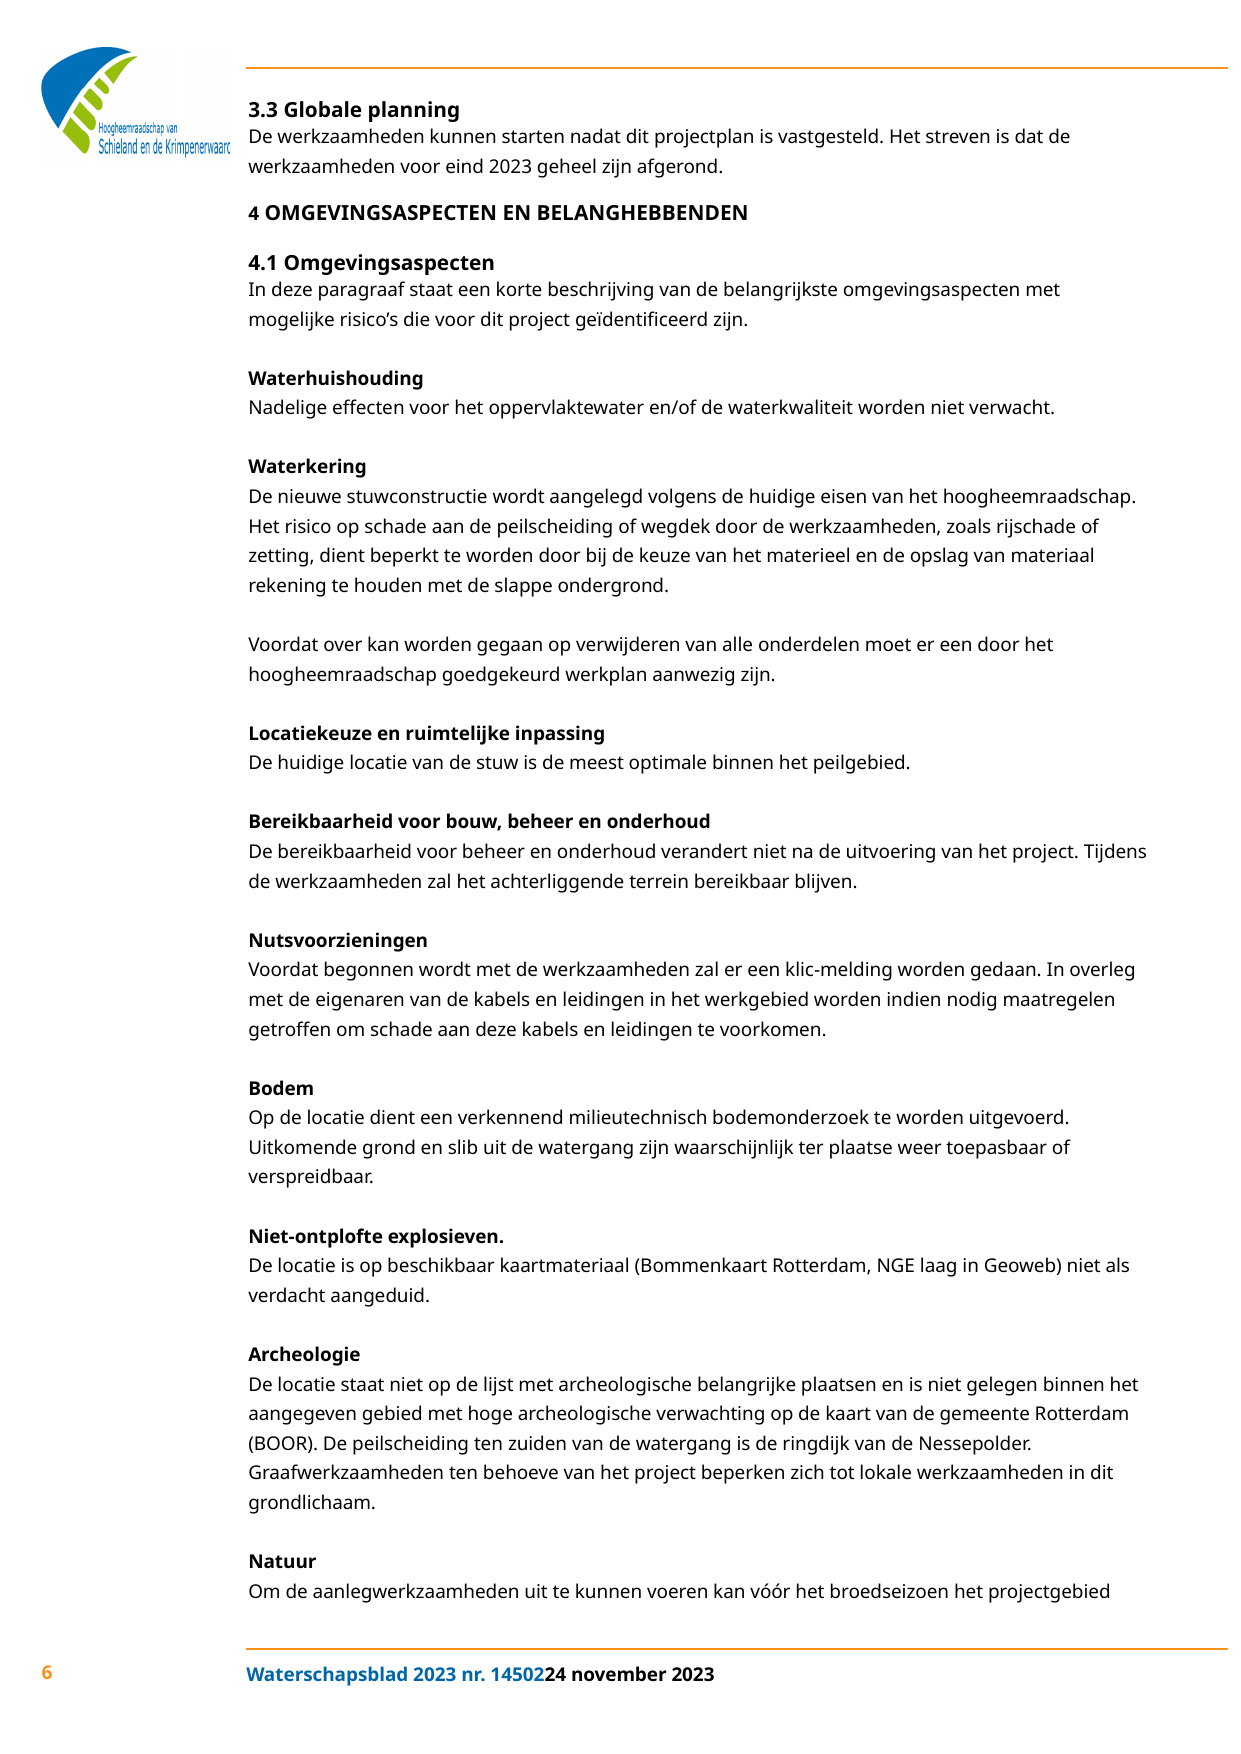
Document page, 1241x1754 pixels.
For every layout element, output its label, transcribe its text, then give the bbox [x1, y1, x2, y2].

text Natuur [248, 1548, 1152, 1574]
text De bereikbaarheid voor beheer en onderhoud verandert niet na de uitvoering van het project. Tijdens de werkzaamheden zal het achterliggende terrein bereikbaar blijven. [248, 838, 1152, 893]
text Op de locatie dient een verkennend milieutechnisch bodemonderzoek te worden uitgevoerd. Uitkomende grond en slib uit de watergang zijn waarschijnlijk ter plaatse weer toepasbaar of verspreidbaar. [248, 1104, 1152, 1189]
text 4 OMGEVINGSASPECTEN EN BELANGHEBBENDEN [248, 198, 1152, 227]
text In deze paragraaf staat een korte beschrijving van de belangrijkste omgevingsaspecten met mogelijke risico’s die voor dit project geïdentificeerd zijn. [248, 276, 1152, 331]
text De locatie is op beschikbaar kaartmateriaal (Bommenkaart Rotterdam, NGE laag in Geoweb) niet als verdacht aangeduid. [248, 1252, 1152, 1308]
text Nadelige effecten voor het oppervlaktewater en/of de waterkwaliteit worden niet verwacht. [248, 394, 1152, 420]
text Waterkering [248, 454, 1152, 479]
text Bodem [248, 1075, 1152, 1101]
picture [41, 47, 231, 172]
text De werkzaamheden kunnen starten nadat dit projectplan is vastgesteld. Het streven is dat de werkzaamheden voor eind 2023 geheel zijn afgerond. [248, 123, 1152, 178]
text Archeologie [248, 1341, 1152, 1367]
text Bereikbaarheid voor bouw, beheer en onderhoud [248, 809, 1152, 834]
text Locatiekeuze en ruimtelijke inpassing [248, 720, 1152, 746]
text De huidige locatie van de stuw is de meest optimale binnen het peilgebied. [248, 749, 1152, 775]
text Om de aanlegwerkzaamheden uit te kunnen voeren kan vóór het broedseizoen het projectgebied [248, 1578, 1152, 1603]
text De locatie staat niet op de lijst met archeologische belangrijke plaatsen en is niet gelegen binnen het aangegeven gebied met hoge archeologische verwachting op de kaart van de gemeente Rotterdam (BOOR). De peilscheiding ten zuiden van de watergang is de ringdijk van de Nessepolder. Graafwerkzaamheden ten behoeve van het project beperken zich tot lokale werkzaamheden in dit grondlichaam. [248, 1371, 1152, 1515]
text Waterhuishouding [248, 365, 1152, 391]
text Nutsvoorzieningen [248, 927, 1152, 953]
text 4.1 Omgevingsaspecten [248, 248, 1152, 276]
text Niet-ontplofte explosieven. [248, 1223, 1152, 1248]
text 3.3 Globale planning [248, 95, 1152, 123]
text De nieuwe stuwconstructie wordt aangelegd volgens de huidige eisen van het hoogheemraadschap. Het risico op schade aan de peilscheiding of wegdek door de werkzaamheden, zoals rijschade of zetting, dient beperkt te worden door bij de keuze van het materieel en de opslag van materiaal rekening te houden met de slappe ondergrond. [248, 483, 1152, 598]
text Voordat over kan worden gegaan op verwijderen van alle onderdelen moet er een door het hoogheemraadschap goedgekeurd werkplan aanwezig zijn. [248, 631, 1152, 686]
text Voordat begonnen wordt met de werkzaamheden zal er een klic-melding worden gedaan. In overleg met de eigenaren van de kabels en leidingen in het werkgebied worden indien nodig maatregelen getroffen om schade aan deze kabels en leidingen te voorkomen. [248, 957, 1152, 1041]
